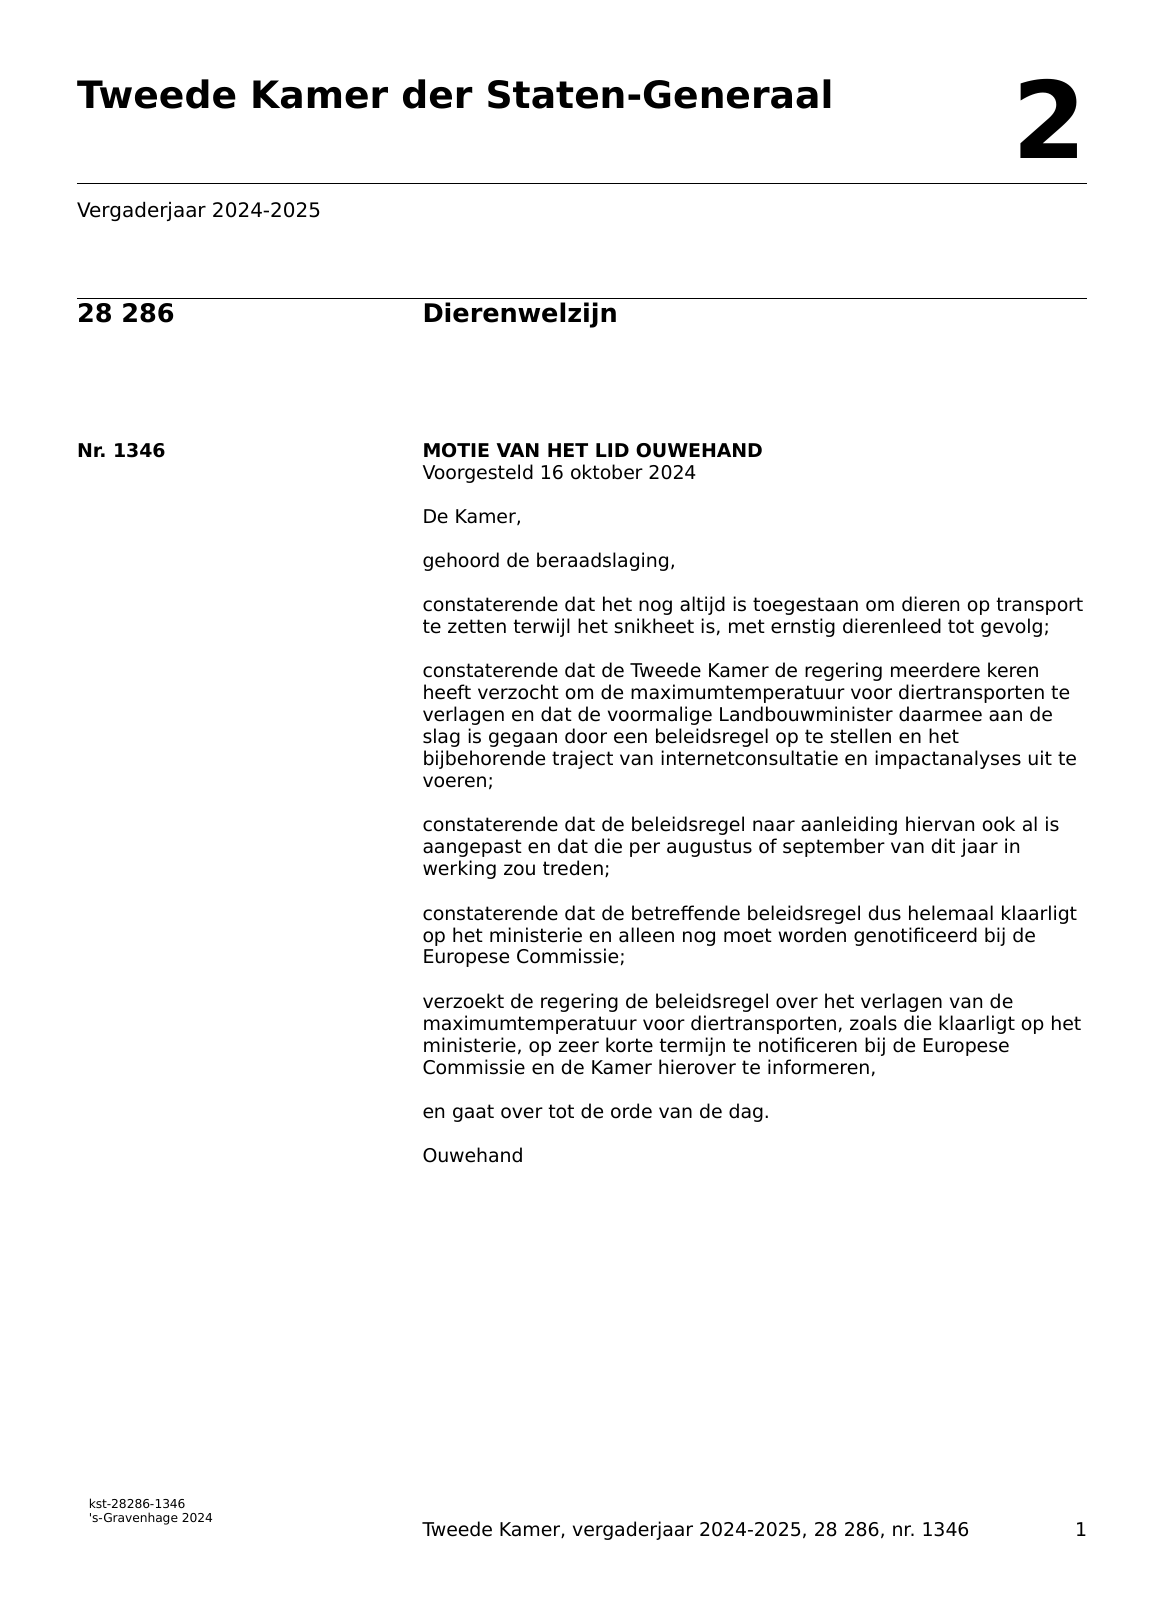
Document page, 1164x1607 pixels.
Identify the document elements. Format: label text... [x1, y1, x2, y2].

text gehoord de beraadslaging, [422, 550, 1087, 572]
text De Kamer, [422, 506, 1087, 528]
subtitle 28 286 Dierenwelzijn [77, 299, 1087, 329]
table_cell Vergaderjaar 2024-2025 [77, 184, 1087, 298]
text Voorgesteld 16 oktober 2024 [422, 462, 1087, 484]
table_header 2 [886, 59, 1087, 183]
text 's-Gravenhage 2024 [88, 1511, 323, 1525]
subtitle Nr. 1346 MOTIE VAN HET LID OUWEHAND [77, 440, 1087, 462]
text constaterende dat het nog altijd is toegestaan om dieren op transport te zetten terwijl het snikheet is, met ernstig dierenleed tot gevolg; [422, 594, 1087, 638]
text constaterende dat de Tweede Kamer de regering meerdere keren heeft verzocht om de maximumtemperatuur voor diertransporten te verlagen en dat de voormalige Landbouwminister daarmee aan de slag is gegaan door een beleidsregel op te stellen en het bijbehorende traject van internetconsultatie en impactanalyses uit te voeren; [422, 660, 1087, 792]
text en gaat over tot de orde van de dag. [422, 1101, 1087, 1123]
text verzoekt de regering de beleidsregel over het verlagen van de maximumtemperatuur voor diertransporten, zoals die klaarligt op het ministerie, op zeer korte termijn te notificeren bij de Europese Commissie en de Kamer hierover te informeren, [422, 991, 1087, 1078]
text kst-28286-1346 [88, 1497, 323, 1511]
text constaterende dat de beleidsregel naar aanleiding hiervan ook al is aangepast en dat die per augustus of september van dit jaar in werking zou treden; [422, 814, 1087, 880]
text Ouwehand [422, 1145, 1087, 1167]
text constaterende dat de betreffende beleidsregel dus helemaal klaarligt op het ministerie en alleen nog moet worden genotificeerd bij de Europese Commissie; [422, 902, 1087, 968]
table_header Tweede Kamer der Staten-Generaal [77, 59, 886, 183]
